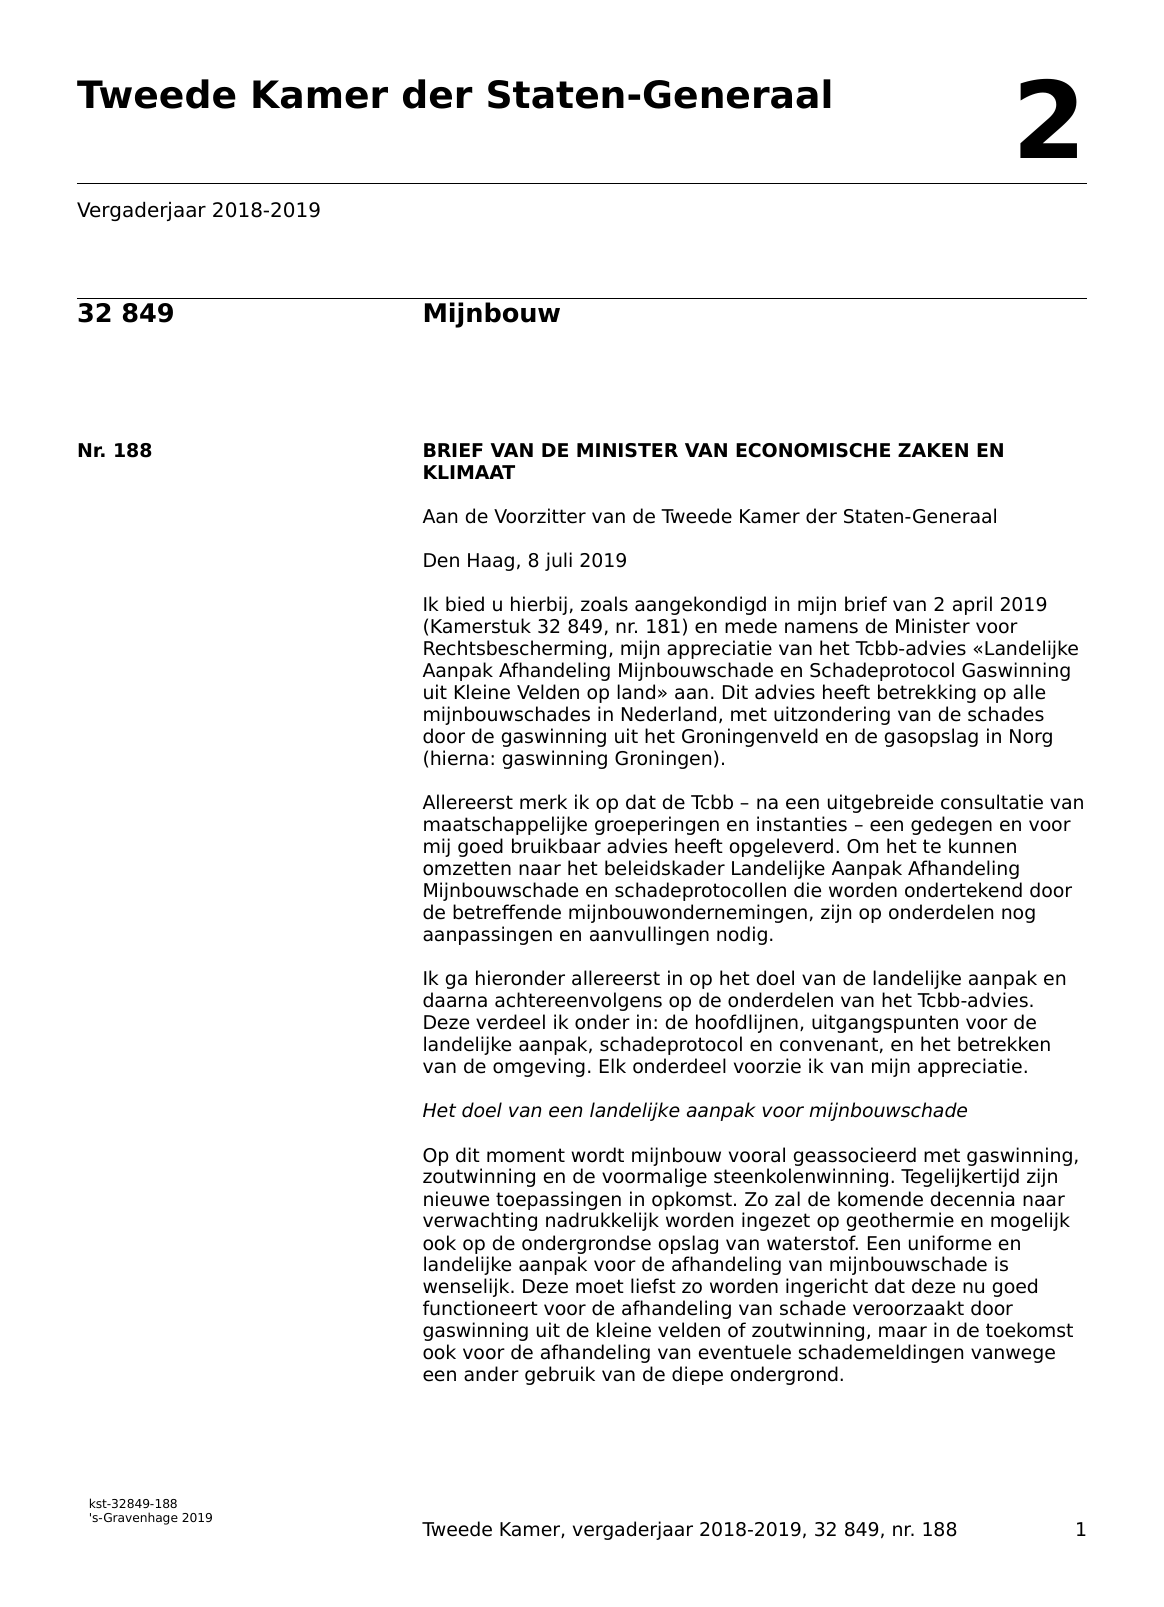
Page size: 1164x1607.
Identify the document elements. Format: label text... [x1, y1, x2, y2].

text Den Haag, 8 juli 2019 [422, 550, 1087, 572]
text Ik ga hieronder allereerst in op het doel van de landelijke aanpak en daarna achtereenvolgens op de onderdelen van het Tcbb-advies. Deze verdeel ik onder in: de hoofdlijnen, uitgangspunten voor de landelijke aanpak, schadeprotocol en convenant, en het betrekken van de omgeving. Elk onderdeel voorzie ik van mijn appreciatie. [422, 968, 1087, 1078]
text Op dit moment wordt mijnbouw vooral geassocieerd met gaswinning, zoutwinning en de voormalige steenkolenwinning. Tegelijkertijd zijn nieuwe toepassingen in opkomst. Zo zal de komende decennia naar verwachting nadrukkelijk worden ingezet op geothermie en mogelijk ook op de ondergrondse opslag van waterstof. Een uniforme en landelijke aanpak voor de afhandeling van mijnbouwschade is wenselijk. Deze moet liefst zo worden ingericht dat deze nu goed functioneert voor de afhandeling van schade veroorzaakt door gaswinning uit de kleine velden of zoutwinning, maar in de toekomst ook voor de afhandeling van eventuele schademeldingen vanwege een ander gebruik van de diepe ondergrond. [422, 1144, 1087, 1386]
table_header 2 [886, 59, 1087, 183]
text Aan de Voorzitter van de Tweede Kamer der Staten-Generaal [422, 506, 1087, 528]
text Allereerst merk ik op dat de Tcbb – na een uitgebreide consultatie van maatschappelijke groeperingen en instanties – een gedegen en voor mij goed bruikbaar advies heeft opgeleverd. Om het te kunnen omzetten naar het beleidskader Landelijke Aanpak Afhandeling Mijnbouwschade en schadeprotocollen die worden ondertekend door de betreffende mijnbouwondernemingen, zijn op onderdelen nog aanpassingen en aanvullingen nodig. [422, 792, 1087, 946]
text kst-32849-188 [88, 1497, 323, 1511]
subtitle Nr. 188 BRIEF VAN DE MINISTER VAN ECONOMISCHE ZAKEN EN KLIMAAT [77, 440, 1087, 484]
text 's-Gravenhage 2019 [88, 1511, 323, 1525]
table_cell Vergaderjaar 2018-2019 [77, 184, 1087, 298]
subtitle 32 849 Mijnbouw [77, 299, 1087, 329]
table_header Tweede Kamer der Staten-Generaal [77, 59, 886, 183]
text Ik bied u hierbij, zoals aangekondigd in mijn brief van 2 april 2019 (Kamerstuk 32 849, nr. 181) en mede namens de Minister voor Rechtsbescherming, mijn appreciatie van het Tcbb-advies «Landelijke Aanpak Afhandeling Mijnbouwschade en Schadeprotocol Gaswinning uit Kleine Velden op land» aan. Dit advies heeft betrekking op alle mijnbouwschades in Nederland, met uitzondering van de schades door de gaswinning uit het Groningenveld en de gasopslag in Norg (hierna: gaswinning Groningen). [422, 594, 1087, 770]
subtitle Het doel van een landelijke aanpak voor mijnbouwschade [422, 1100, 1087, 1122]
